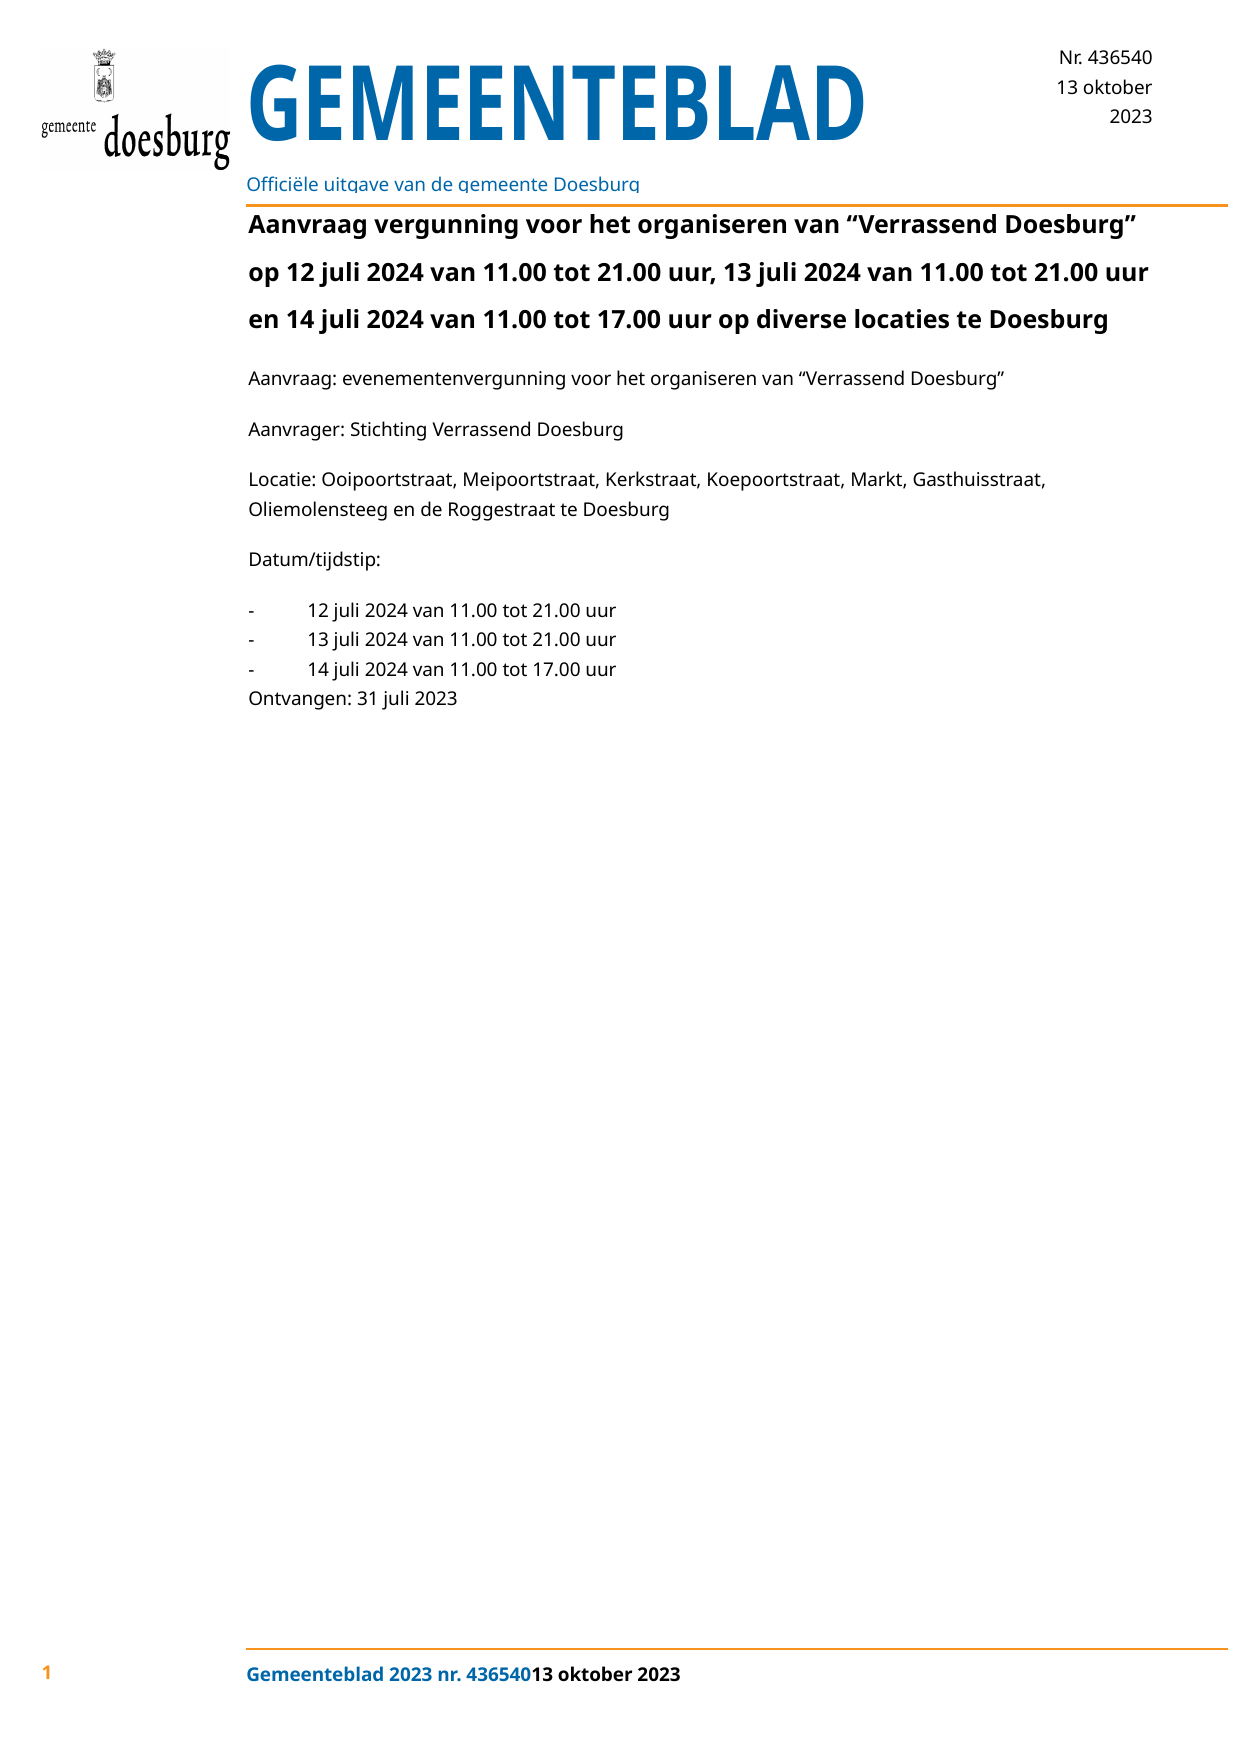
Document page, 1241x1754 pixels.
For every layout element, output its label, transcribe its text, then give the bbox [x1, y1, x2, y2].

text Aanvrager: Stichting Verrassend Doesburg [248, 416, 1152, 442]
text Datum/tijdstip: [248, 546, 1152, 572]
text Ontvangen: 31 juli 2023 [248, 686, 1152, 711]
list 13 juli 2024 van 11.00 tot 21.00 uur [248, 626, 1152, 652]
text Locatie: Ooipoortstraat, Meipoortstraat, Kerkstraat, Koepoortstraat, Markt, Gasthuisstraat, Oliemolensteeg en de Roggestraat te Doesburg [248, 466, 1152, 522]
picture [41, 47, 231, 172]
list 14 juli 2024 van 11.00 tot 17.00 uur [248, 656, 1152, 682]
list 12 juli 2024 van 11.00 tot 21.00 uur [248, 597, 1152, 622]
text Aanvraag vergunning voor het organiseren van “Verrassend Doesburg” op 12 juli 2024 van 11.00 tot 21.00 uur, 13 juli 2024 van 11.00 tot 21.00 uur en 14 juli 2024 van 11.00 tot 17.00 uur op diverse locaties te Doesburg [248, 207, 1152, 336]
text Aanvraag: evenementenvergunning voor het organiseren van “Verrassend Doesburg” [248, 366, 1152, 391]
